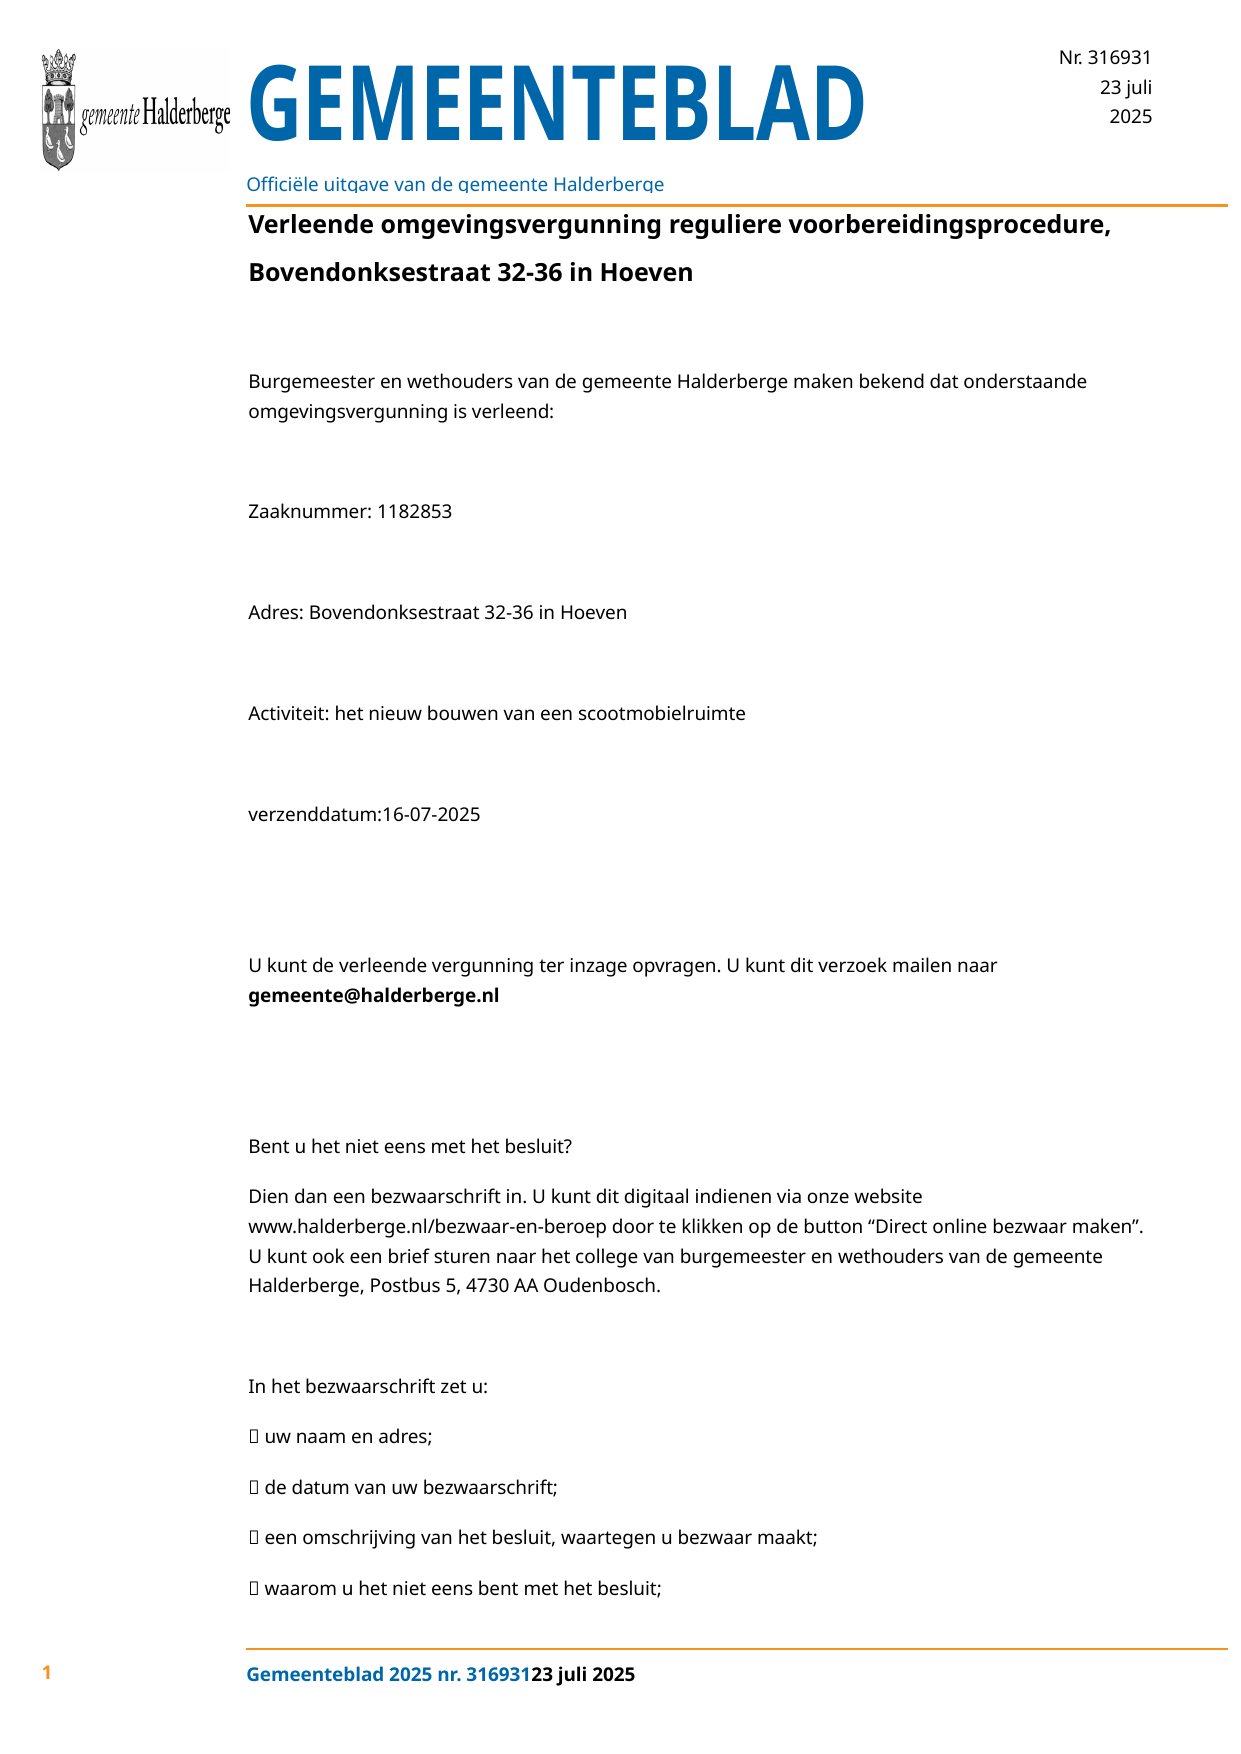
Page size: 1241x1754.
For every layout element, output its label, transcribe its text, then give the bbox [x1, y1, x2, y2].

text Burgemeester en wethouders van de gemeente Halderberge maken bekend dat onderstaande omgevingsvergunning is verleend: [248, 368, 1152, 424]
text Verleende omgevingsvergunning reguliere voorbereidingsprocedure, Bovendonksestraat 32-36 in Hoeven [248, 207, 1152, 288]
text  waarom u het niet eens bent met het besluit; [248, 1575, 1152, 1601]
text  een omschrijving van het besluit, waartegen u bezwaar maakt; [248, 1524, 1152, 1550]
picture [41, 47, 231, 172]
text Zaaknummer: 1182853 [248, 499, 1152, 524]
text verzenddatum:16-07-2025 [248, 801, 1152, 827]
text Adres: Bovendonksestraat 32-36 in Hoeven [248, 599, 1152, 625]
text Activiteit: het nieuw bouwen van een scootmobielruimte [248, 700, 1152, 726]
text Bent u het niet eens met het besluit? [248, 1133, 1152, 1159]
text  uw naam en adres; [248, 1424, 1152, 1449]
text U kunt de verleende vergunning ter inzage opvragen. U kunt dit verzoek mailen naar gemeente@halderberge.nl [248, 952, 1152, 1008]
text  de datum van uw bezwaarschrift; [248, 1474, 1152, 1500]
text Dien dan een bezwaarschrift in. U kunt dit digitaal indienen via onze website www.halderberge.nl/bezwaar-en-beroep door te klikken op de button “Direct online bezwaar maken”. U kunt ook een brief sturen naar het college van burgemeester en wethouders van de gemeente Halderberge, Postbus 5, 4730 AA Oudenbosch. [248, 1184, 1152, 1298]
text In het bezwaarschrift zet u: [248, 1373, 1152, 1399]
